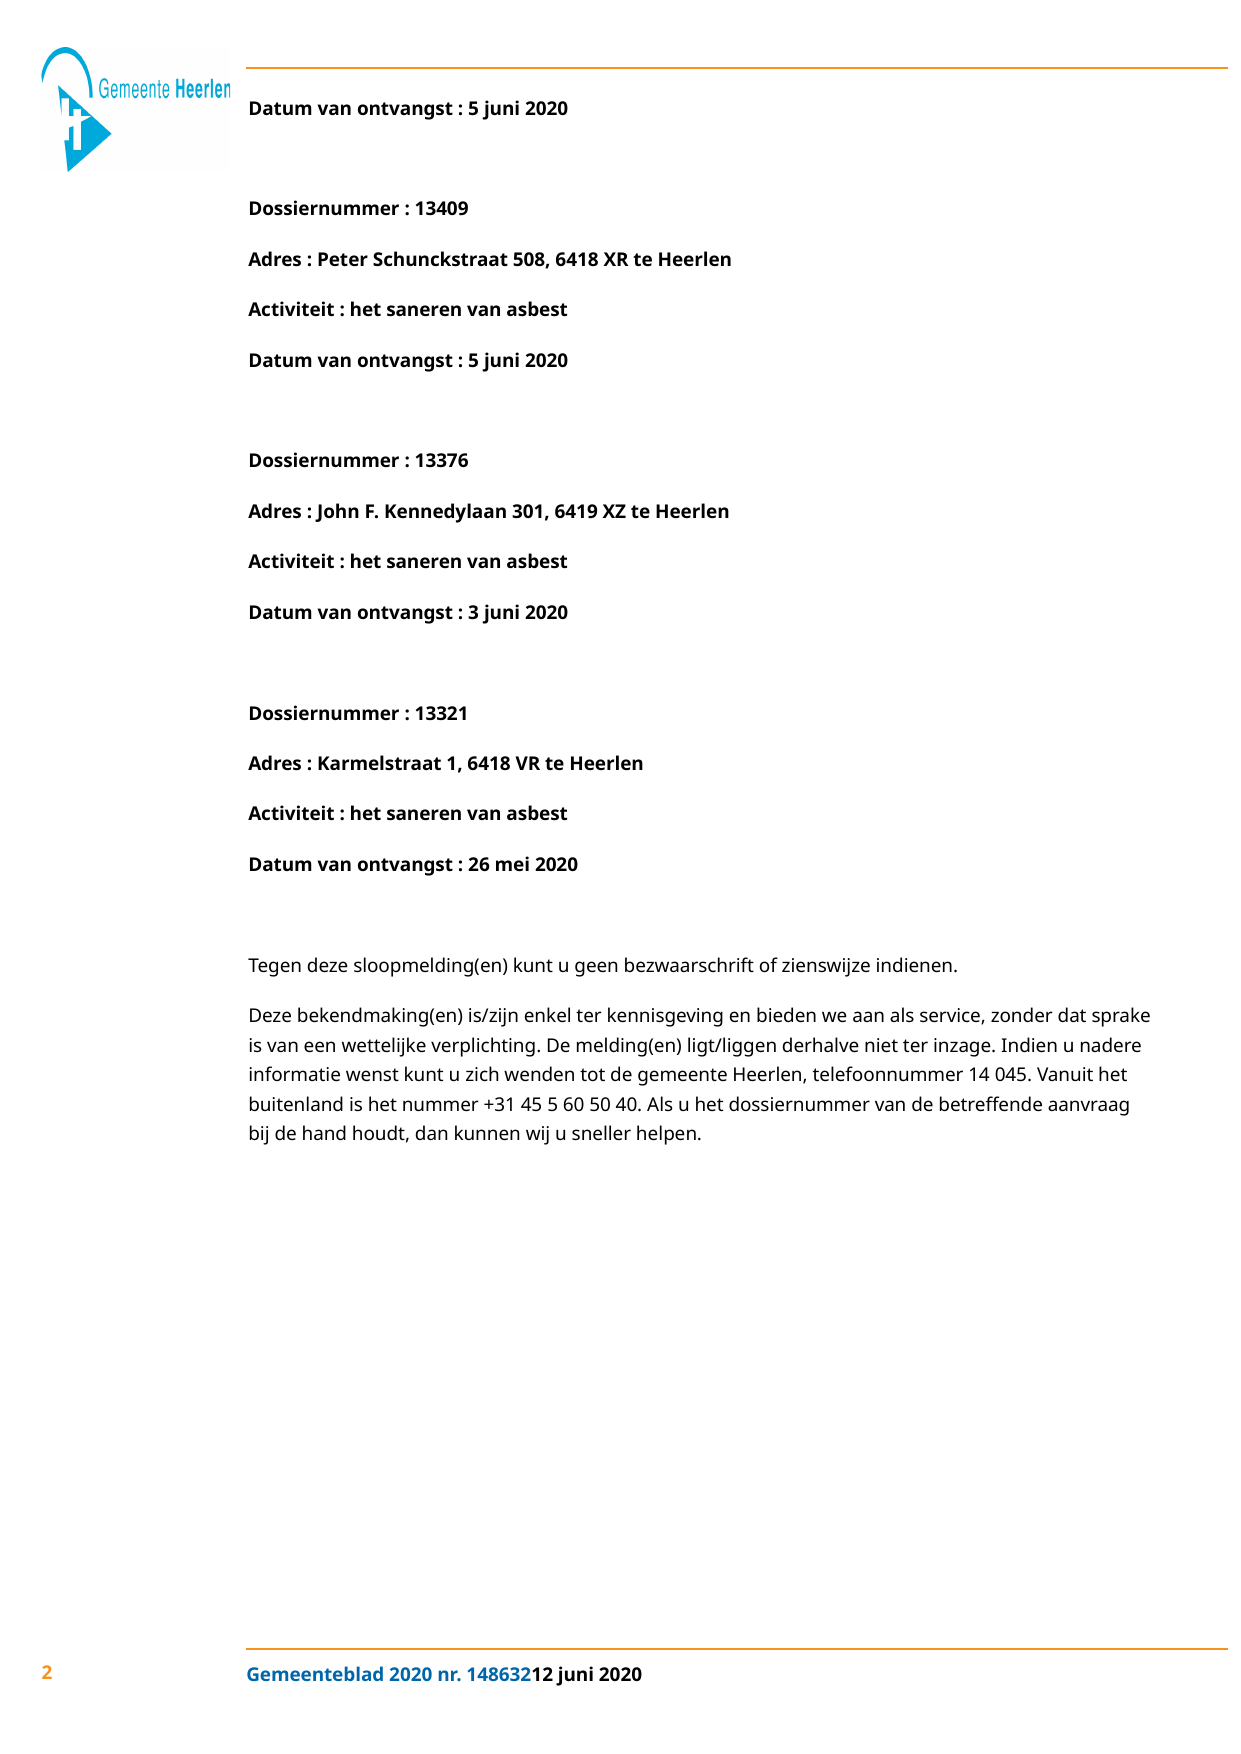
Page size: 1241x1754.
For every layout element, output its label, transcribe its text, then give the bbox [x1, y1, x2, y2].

text Activiteit : het saneren van asbest [248, 801, 1152, 826]
text Dossiernummer : 13376 [248, 448, 1152, 473]
text Datum van ontvangst : 5 juni 2020 [248, 347, 1152, 373]
text Adres : John F. Kennedylaan 301, 6419 XZ te Heerlen [248, 498, 1152, 524]
text Adres : Karmelstraat 1, 6418 VR te Heerlen [248, 750, 1152, 776]
text Adres : Peter Schunckstraat 508, 6418 XR te Heerlen [248, 246, 1152, 272]
text Dossiernummer : 13321 [248, 700, 1152, 726]
text Activiteit : het saneren van asbest [248, 548, 1152, 574]
text Deze bekendmaking(en) is/zijn enkel ter kennisgeving en bieden we aan als service, zonder dat sprake is van een wettelijke verplichting. De melding(en) ligt/liggen derhalve niet ter inzage. Indien u nadere informatie wenst kunt u zich wenden tot de gemeente Heerlen, telefoonnummer 14 045. Vanuit het buitenland is het nummer +31 45 5 60 50 40. Als u het dossiernummer van de betreffende aanvraag bij de hand houdt, dan kunnen wij u sneller helpen. [248, 1002, 1152, 1146]
text Tegen deze sloopmelding(en) kunt u geen bezwaarschrift of zienswijze indienen. [248, 952, 1152, 978]
text Datum van ontvangst : 3 juni 2020 [248, 599, 1152, 625]
picture [41, 47, 59, 70]
text Dossiernummer : 13409 [248, 196, 1152, 221]
text Datum van ontvangst : 5 juni 2020 [248, 95, 1152, 121]
text Datum van ontvangst : 26 mei 2020 [248, 851, 1152, 877]
text Activiteit : het saneren van asbest [248, 296, 1152, 322]
picture [41, 47, 231, 172]
